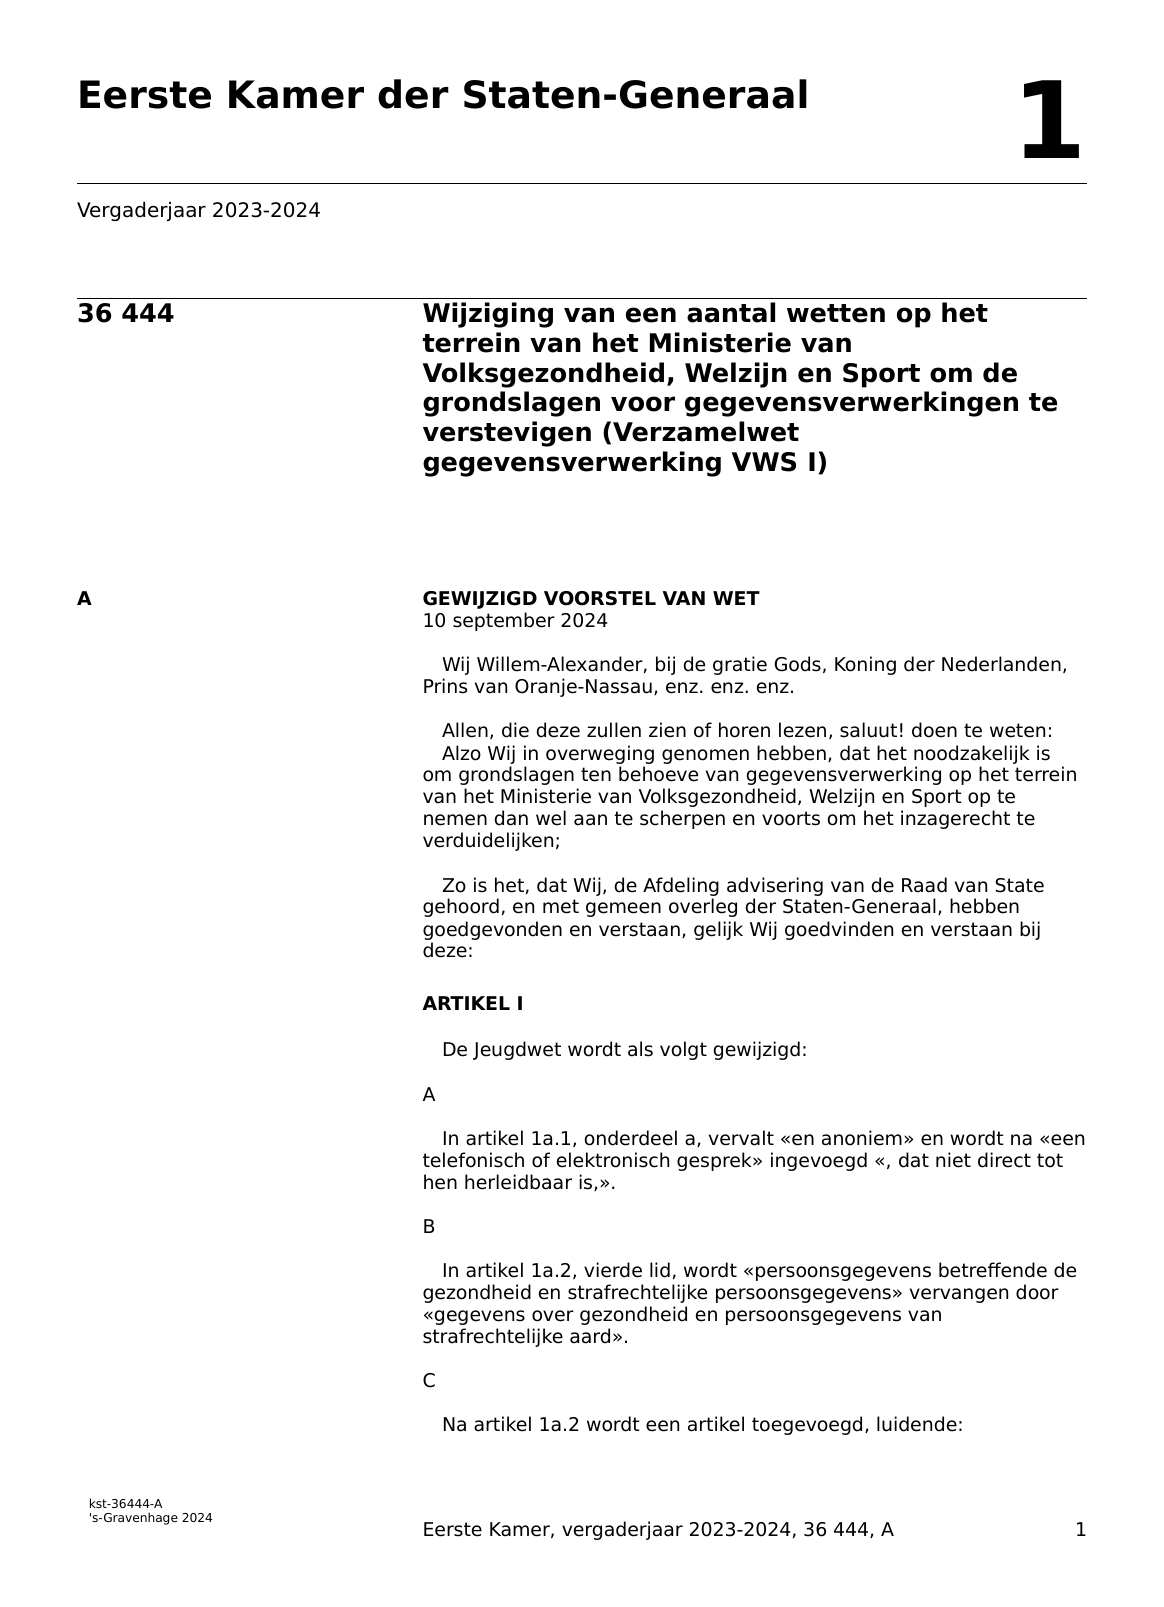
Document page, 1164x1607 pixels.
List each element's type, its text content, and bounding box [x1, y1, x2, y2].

text kst-36444-A [88, 1497, 323, 1511]
text Alzo Wij in overweging genomen hebben, dat het noodzakelijk is om grondslagen ten behoeve van gegevensverwerking op het terrein van het Ministerie van Volksgezondheid, Welzijn en Sport op te nemen dan wel aan te scherpen en voorts om het inzagerecht te verduidelijken; [422, 742, 1087, 852]
text In artikel 1a.2, vierde lid, wordt «persoonsgegevens betreffende de gezondheid en strafrechtelijke persoonsgegevens» vervangen door «gegevens over gezondheid en persoonsgegevens van strafrechtelijke aard». [422, 1260, 1087, 1348]
table_header Eerste Kamer der Staten-Generaal [77, 59, 886, 183]
subtitle A GEWIJZIGD VOORSTEL VAN WET [77, 588, 1087, 610]
text B [422, 1216, 1087, 1238]
text C [422, 1370, 1087, 1392]
text Allen, die deze zullen zien of horen lezen, saluut! doen te weten: [422, 720, 1087, 742]
text 10 september 2024 [422, 610, 1087, 632]
subtitle ARTIKEL I [422, 992, 1087, 1014]
text Na artikel 1a.2 wordt een artikel toegevoegd, luidende: [422, 1414, 1087, 1436]
table_header 1 [886, 59, 1087, 183]
text A [422, 1083, 1087, 1106]
subtitle 36 444 Wijziging van een aantal wetten op het terrein van het Ministerie van Volksgezondheid, Welzijn en Sport om de grondslagen voor gegevensverwerkingen te verstevigen (Verzamelwet gegevensverwerking VWS I) [77, 299, 1087, 477]
text Zo is het, dat Wij, de Afdeling advisering van de Raad van State gehoord, en met gemeen overleg der Staten-Generaal, hebben goedgevonden en verstaan, gelijk Wij goedvinden en verstaan bij deze: [422, 874, 1087, 962]
table_cell Vergaderjaar 2023-2024 [77, 184, 1087, 298]
text De Jeugdwet wordt als volgt gewijzigd: [422, 1039, 1087, 1061]
text Wij Willem-Alexander, bij de gratie Gods, Koning der Nederlanden, Prins van Oranje-Nassau, enz. enz. enz. [422, 654, 1087, 698]
text In artikel 1a.1, onderdeel a, vervalt «en anoniem» en wordt na «een telefonisch of elektronisch gesprek» ingevoegd «, dat niet direct tot hen herleidbaar is,». [422, 1128, 1087, 1194]
text 's-Gravenhage 2024 [88, 1511, 323, 1525]
